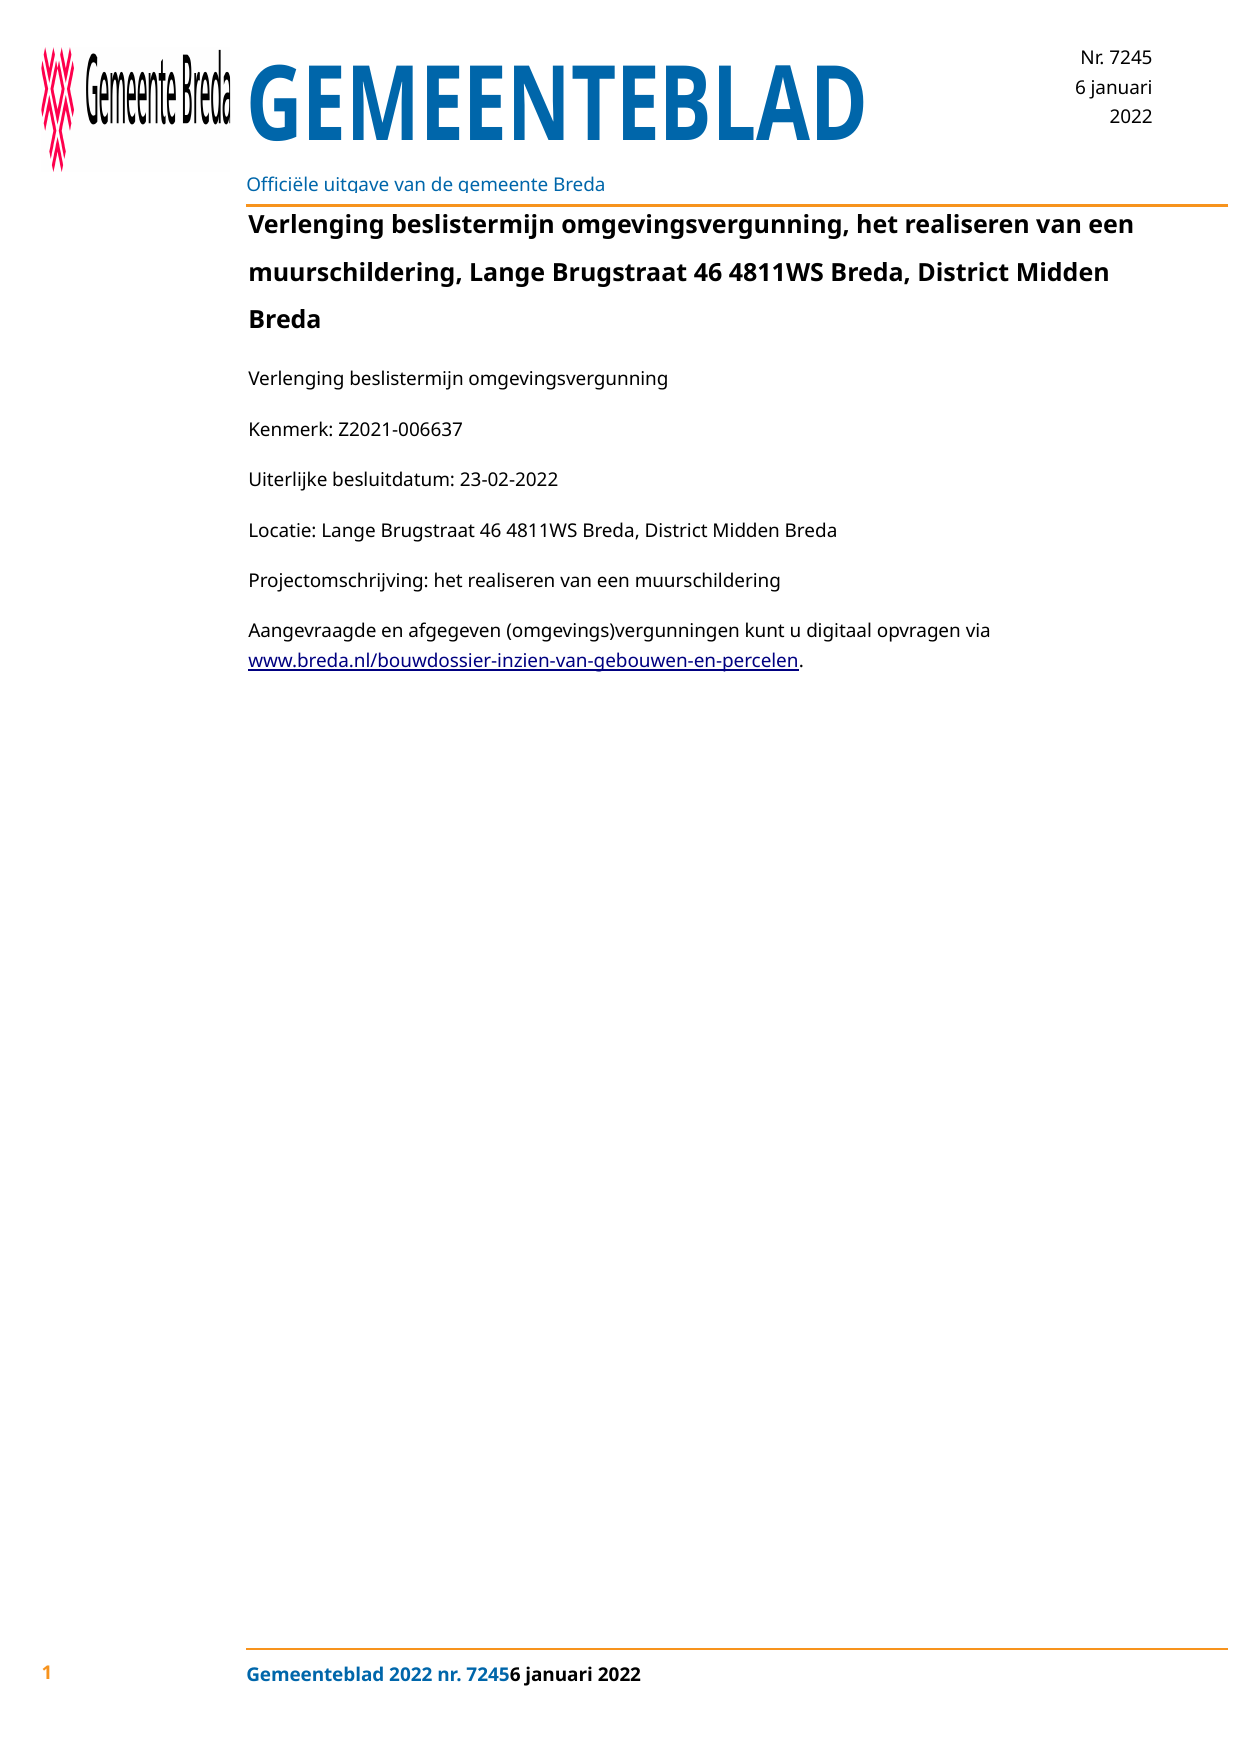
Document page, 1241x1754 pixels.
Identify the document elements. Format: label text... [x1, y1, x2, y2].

text Aangevraagde en afgegeven (omgevings)vergunningen kunt u digitaal opvragen via www.breda.nl/bouwdossier-inzien-van-gebouwen-en-percelen. [248, 618, 1152, 673]
text Projectomschrijving: het realiseren van een muurschildering [248, 567, 1152, 593]
picture [41, 47, 231, 172]
text Kenmerk: Z2021-006637 [248, 416, 1152, 442]
text Uiterlijke besluitdatum: 23-02-2022 [248, 466, 1152, 492]
text Locatie: Lange Brugstraat 46 4811WS Breda, District Midden Breda [248, 517, 1152, 542]
text Verlenging beslistermijn omgevingsvergunning, het realiseren van een muurschildering, Lange Brugstraat 46 4811WS Breda, District Midden Breda [248, 207, 1152, 336]
text Verlenging beslistermijn omgevingsvergunning [248, 366, 1152, 391]
